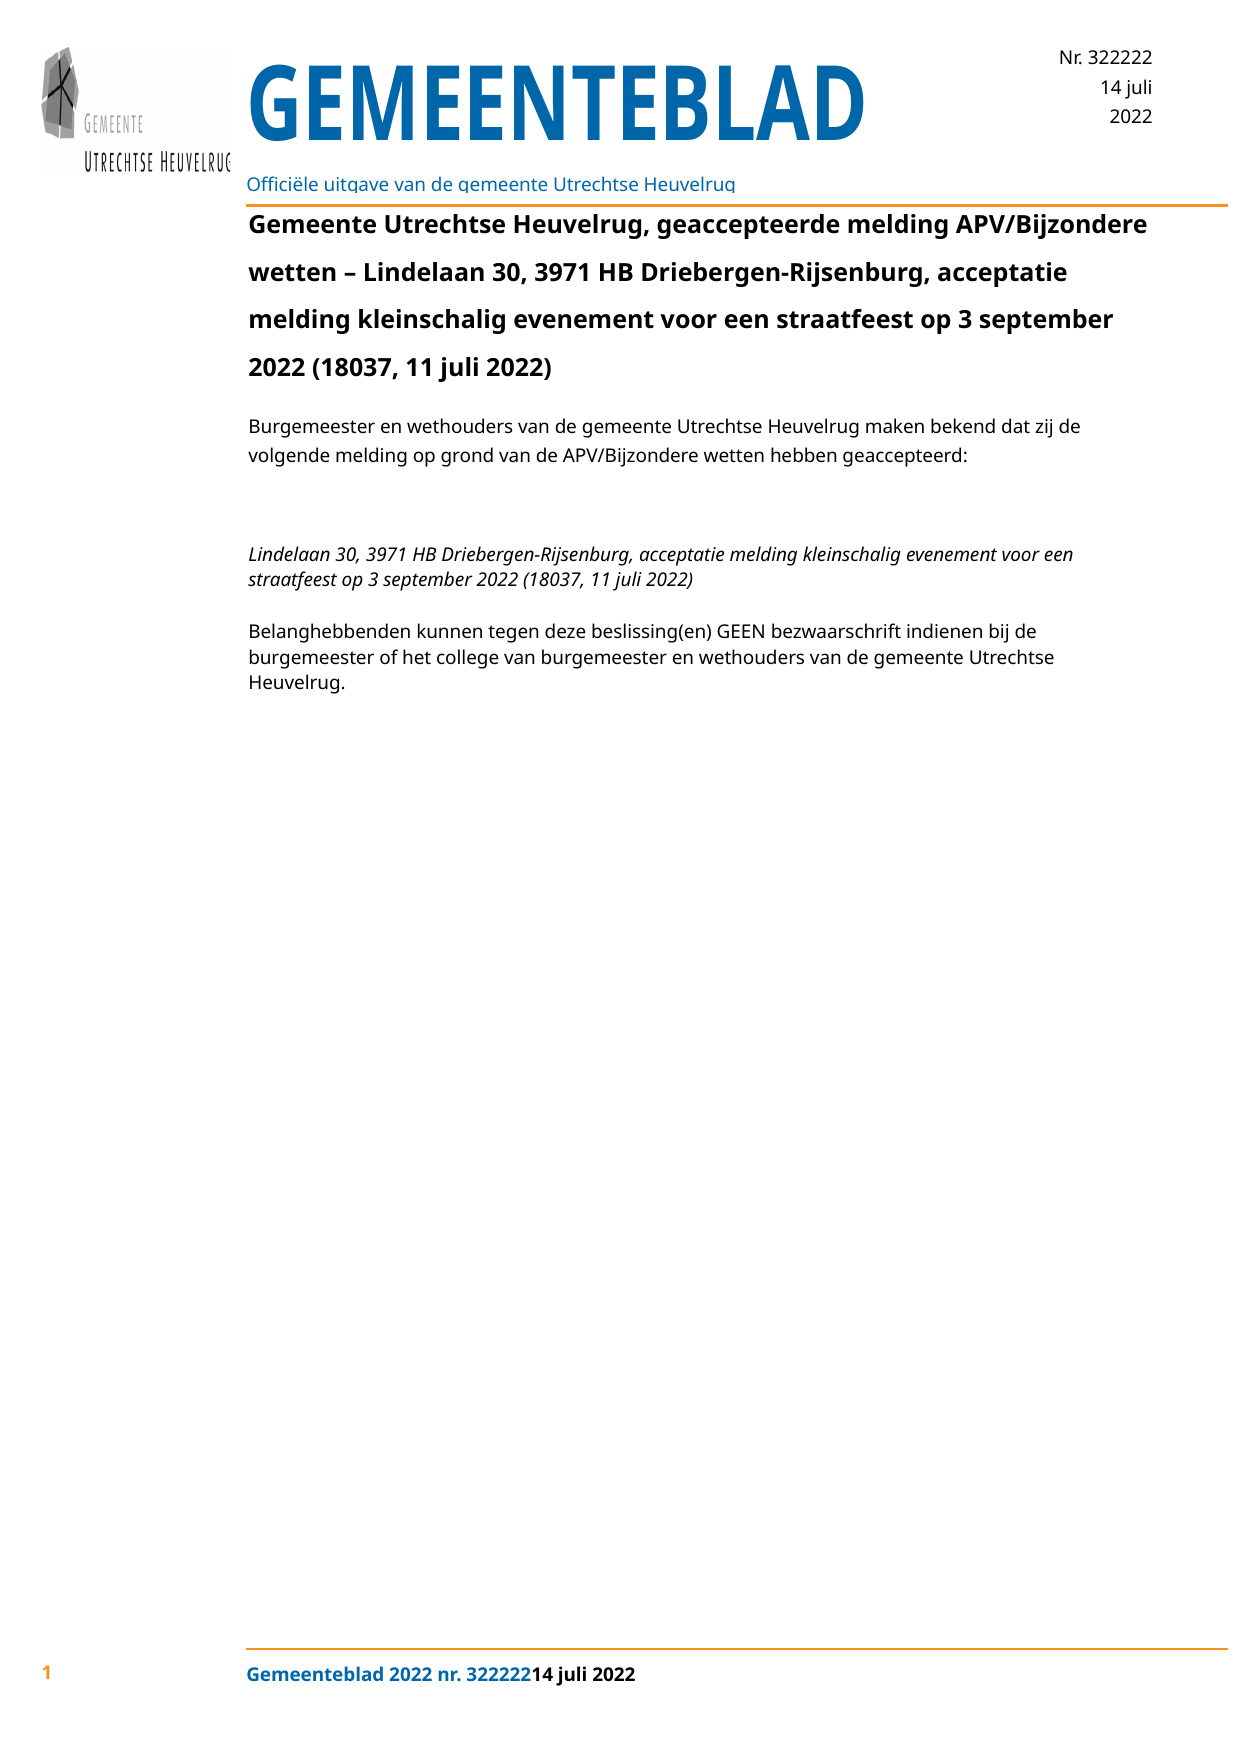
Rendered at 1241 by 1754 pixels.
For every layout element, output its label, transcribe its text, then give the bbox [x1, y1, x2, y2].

picture [41, 47, 231, 172]
text Lindelaan 30, 3971 HB Driebergen-Rijsenburg, acceptatie melding kleinschalig evenement voor een straatfeest op 3 september 2022 (18037, 11 juli 2022) [248, 541, 1152, 592]
text Burgemeester en wethouders van de gemeente Utrechtse Heuvelrug maken bekend dat zij de volgende melding op grond van de APV/Bijzondere wetten hebben geaccepteerd: [248, 413, 1152, 468]
text Gemeente Utrechtse Heuvelrug, geaccepteerde melding APV/Bijzondere wetten – Lindelaan 30, 3971 HB Driebergen-Rijsenburg, acceptatie melding kleinschalig evenement voor een straatfeest op 3 september 2022 (18037, 11 juli 2022) [248, 207, 1152, 384]
text Belanghebbenden kunnen tegen deze beslissing(en) GEEN bezwaarschrift indienen bij de burgemeester of het college van burgemeester en wethouders van de gemeente Utrechtse Heuvelrug. [248, 618, 1152, 695]
